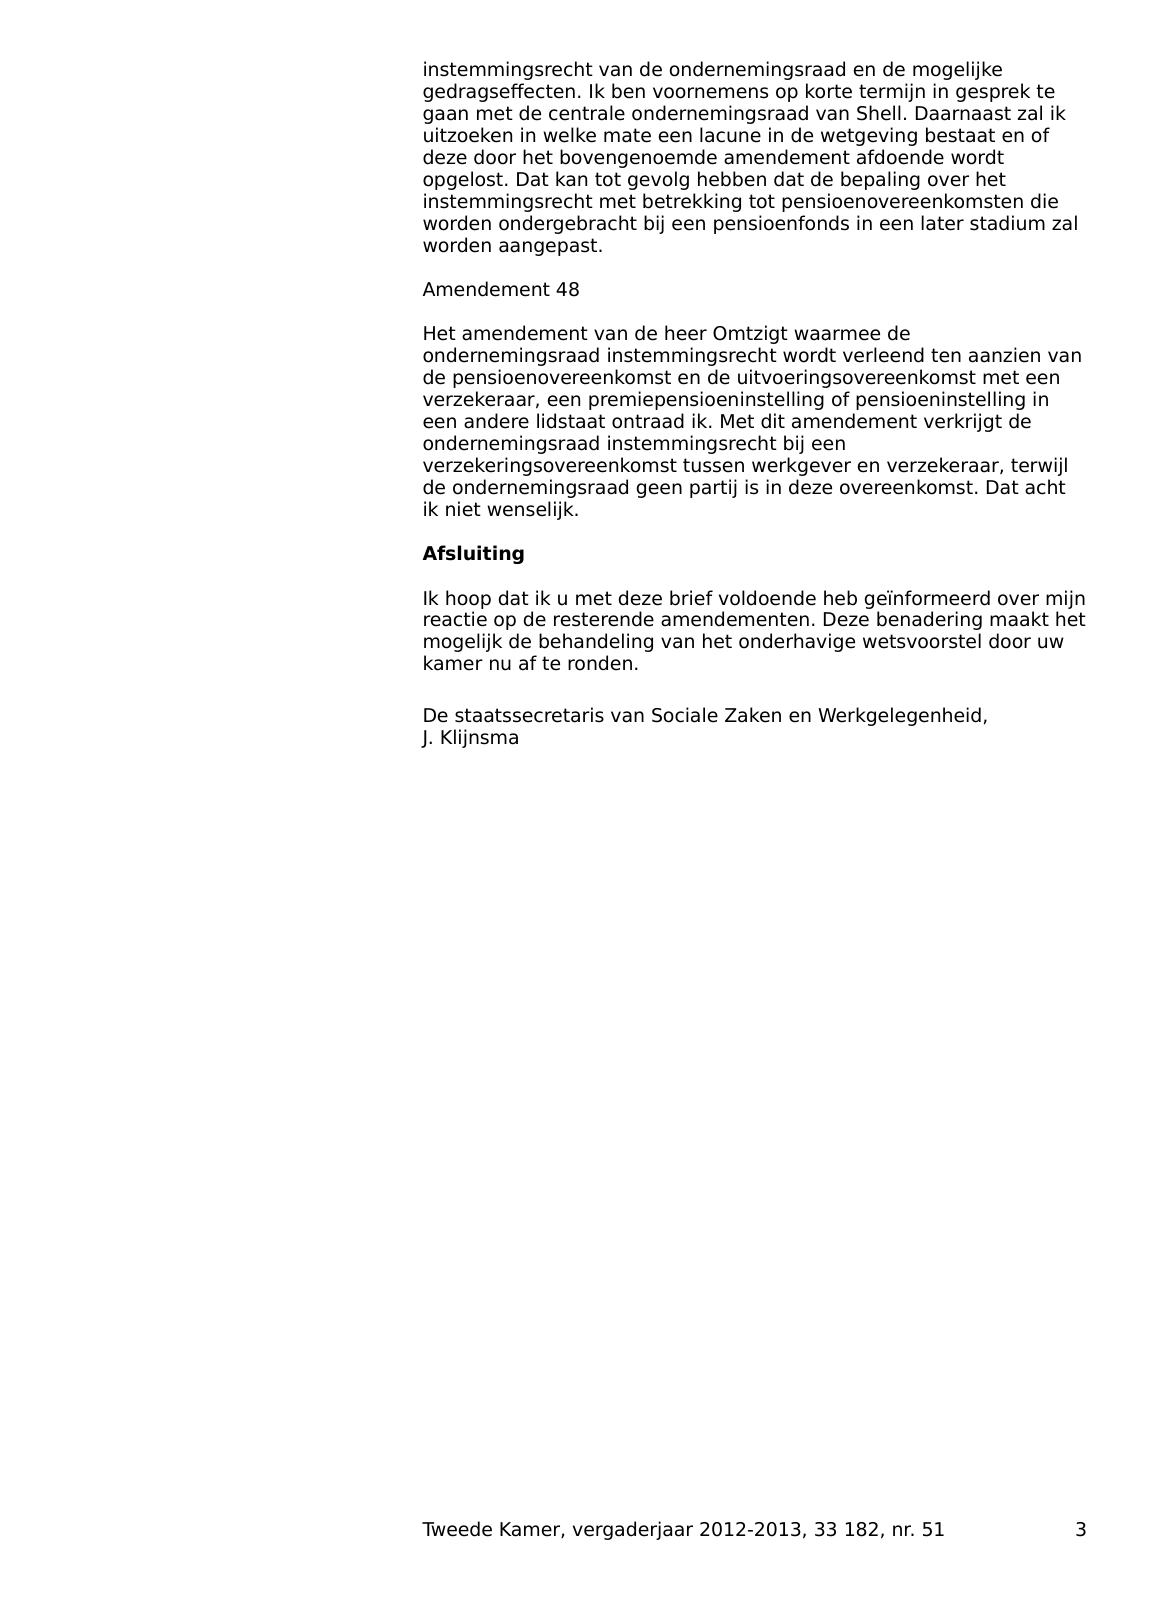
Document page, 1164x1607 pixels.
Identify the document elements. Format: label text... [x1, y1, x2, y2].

text Amendement 48 [422, 279, 1087, 301]
text Het amendement van de heer Omtzigt waarmee de ondernemingsraad instemmingsrecht wordt verleend ten aanzien van de pensioenovereenkomst en de uitvoeringsovereenkomst met een verzekeraar, een premiepensioeninstelling of pensioeninstelling in een andere lidstaat ontraad ik. Met dit amendement verkrijgt de ondernemingsraad instemmingsrecht bij een verzekeringsovereenkomst tussen werkgever en verzekeraar, terwijl de ondernemingsraad geen partij is in deze overeenkomst. Dat acht ik niet wenselijk. [422, 323, 1087, 521]
text Ik hoop dat ik u met deze brief voldoende heb geïnformeerd over mijn reactie op de resterende amendementen. Deze benadering maakt het mogelijk de behandeling van het onderhavige wetsvoorstel door uw kamer nu af te ronden. [422, 587, 1087, 675]
text De staatssecretaris van Sociale Zaken en Werkgelegenheid, J. Klijnsma [422, 705, 1087, 749]
subtitle Afsluiting [422, 543, 1087, 565]
text instemmingsrecht van de ondernemingsraad en de mogelijke gedragseffecten. Ik ben voornemens op korte termijn in gesprek te gaan met de centrale ondernemingsraad van Shell. Daarnaast zal ik uitzoeken in welke mate een lacune in de wetgeving bestaat en of deze door het bovengenoemde amendement afdoende wordt opgelost. Dat kan tot gevolg hebben dat de bepaling over het instemmingsrecht met betrekking tot pensioenovereenkomsten die worden ondergebracht bij een pensioenfonds in een later stadium zal worden aangepast. [422, 59, 1087, 257]
